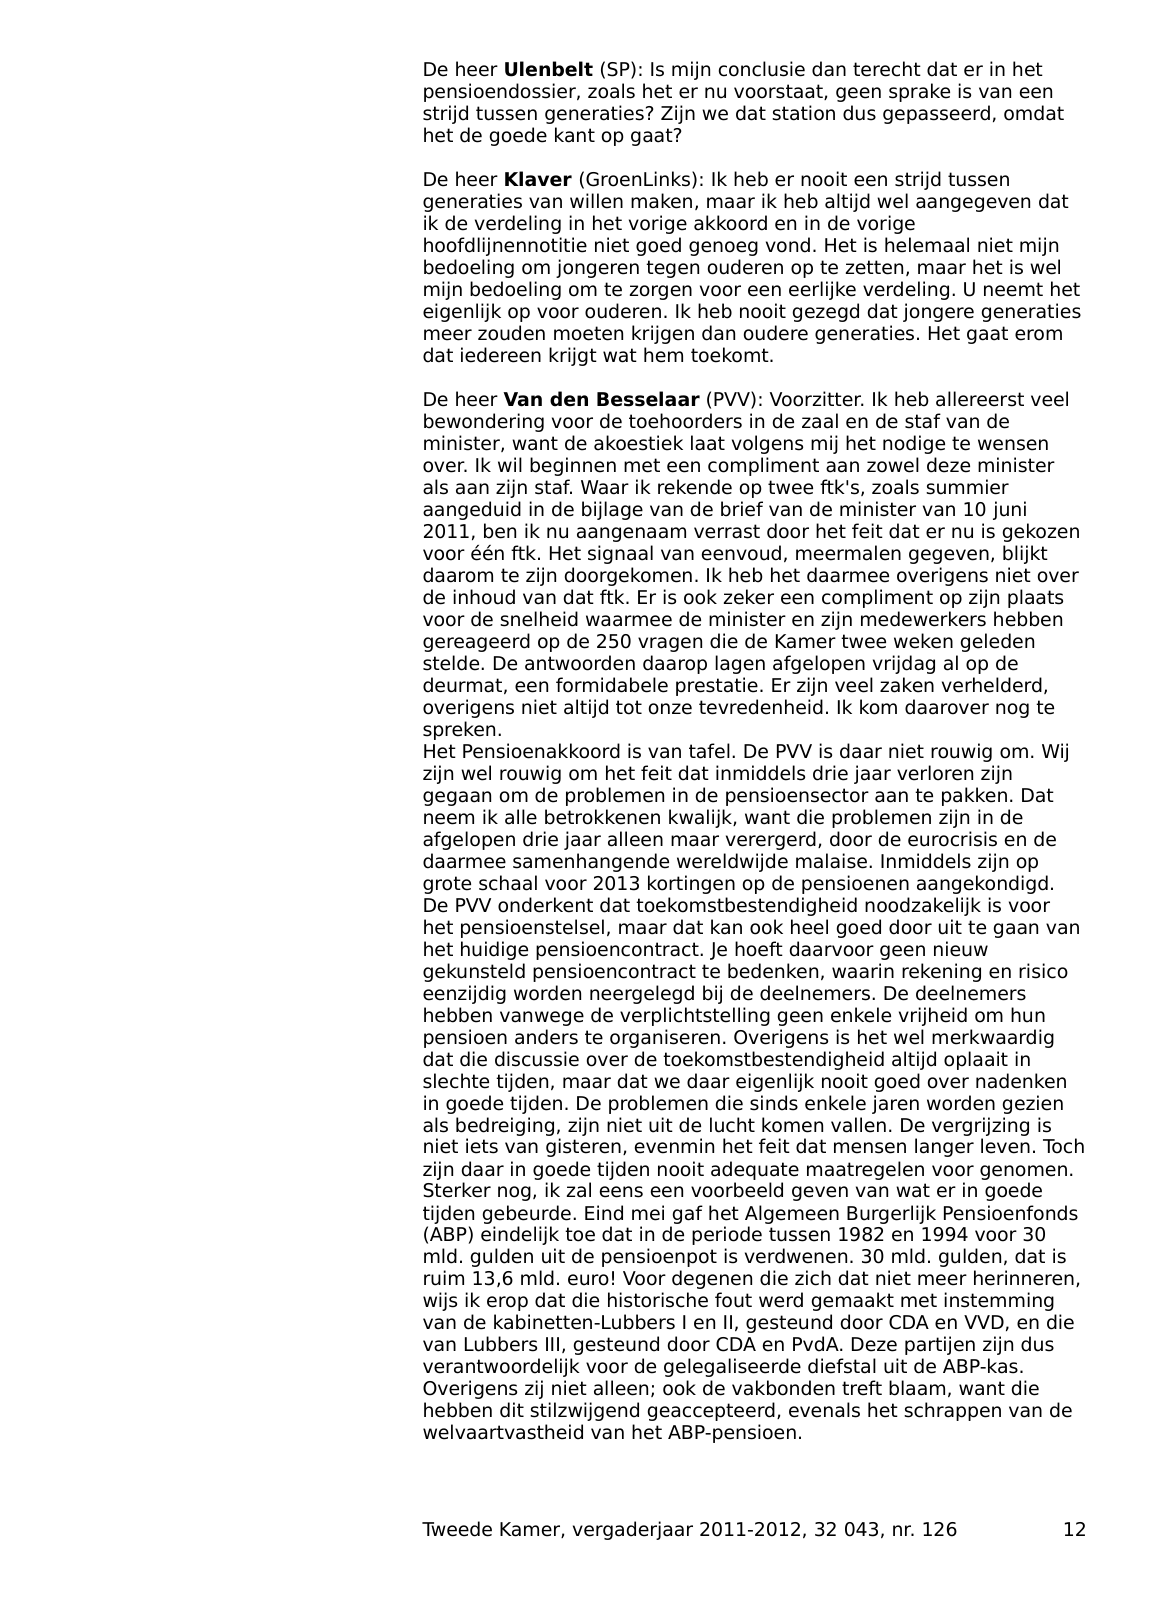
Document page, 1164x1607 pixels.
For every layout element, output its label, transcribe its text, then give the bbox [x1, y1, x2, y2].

text De heer Klaver (GroenLinks): Ik heb er nooit een strijd tussen generaties van willen maken, maar ik heb altijd wel aangegeven dat ik de verdeling in het vorige akkoord en in de vorige hoofdlijnennotitie niet goed genoeg vond. Het is helemaal niet mijn bedoeling om jongeren tegen ouderen op te zetten, maar het is wel mijn bedoeling om te zorgen voor een eerlijke verdeling. U neemt het eigenlijk op voor ouderen. Ik heb nooit gezegd dat jongere generaties meer zouden moeten krijgen dan oudere generaties. Het gaat erom dat iedereen krijgt wat hem toekomt. [422, 169, 1087, 367]
text De heer Ulenbelt (SP): Is mijn conclusie dan terecht dat er in het pensioendossier, zoals het er nu voorstaat, geen sprake is van een strijd tussen generaties? Zijn we dat station dus gepasseerd, omdat het de goede kant op gaat? [422, 59, 1087, 147]
text De heer Van den Besselaar (PVV): Voorzitter. Ik heb allereerst veel bewondering voor de toehoorders in de zaal en de staf van de minister, want de akoestiek laat volgens mij het nodige te wensen over. Ik wil beginnen met een compliment aan zowel deze minister als aan zijn staf. Waar ik rekende op twee ftk's, zoals summier aangeduid in de bijlage van de brief van de minister van 10 juni 2011, ben ik nu aangenaam verrast door het feit dat er nu is gekozen voor één ftk. Het signaal van eenvoud, meermalen gegeven, blijkt daarom te zijn doorgekomen. Ik heb het daarmee overigens niet over de inhoud van dat ftk. Er is ook zeker een compliment op zijn plaats voor de snelheid waarmee de minister en zijn medewerkers hebben gereageerd op de 250 vragen die de Kamer twee weken geleden stelde. De antwoorden daarop lagen afgelopen vrijdag al op de deurmat, een formidabele prestatie. Er zijn veel zaken verhelderd, overigens niet altijd tot onze tevredenheid. Ik kom daarover nog te spreken. [422, 389, 1087, 741]
text Het Pensioenakkoord is van tafel. De PVV is daar niet rouwig om. Wij zijn wel rouwig om het feit dat inmiddels drie jaar verloren zijn gegaan om de problemen in de pensioensector aan te pakken. Dat neem ik alle betrokkenen kwalijk, want die problemen zijn in de afgelopen drie jaar alleen maar verergerd, door de eurocrisis en de daarmee samenhangende wereldwijde malaise. Inmiddels zijn op grote schaal voor 2013 kortingen op de pensioenen aangekondigd. De PVV onderkent dat toekomstbestendigheid noodzakelijk is voor het pensioenstelsel, maar dat kan ook heel goed door uit te gaan van het huidige pensioencontract. Je hoeft daarvoor geen nieuw gekunsteld pensioencontract te bedenken, waarin rekening en risico eenzijdig worden neergelegd bij de deelnemers. De deelnemers hebben vanwege de verplichtstelling geen enkele vrijheid om hun pensioen anders te organiseren. Overigens is het wel merkwaardig dat die discussie over de toekomstbestendigheid altijd oplaait in slechte tijden, maar dat we daar eigenlijk nooit goed over nadenken in goede tijden. De problemen die sinds enkele jaren worden gezien als bedreiging, zijn niet uit de lucht komen vallen. De vergrijzing is niet iets van gisteren, evenmin het feit dat mensen langer leven. Toch zijn daar in goede tijden nooit adequate maatregelen voor genomen. Sterker nog, ik zal eens een voorbeeld geven van wat er in goede tijden gebeurde. Eind mei gaf het Algemeen Burgerlijk Pensioenfonds (ABP) eindelijk toe dat in de periode tussen 1982 en 1994 voor 30 mld. gulden uit de pensioenpot is verdwenen. 30 mld. gulden, dat is ruim 13,6 mld. euro! Voor degenen die zich dat niet meer herinneren, wijs ik erop dat die historische fout werd gemaakt met instemming van de kabinetten-Lubbers I en II, gesteund door CDA en VVD, en die van Lubbers III, gesteund door CDA en PvdA. Deze partijen zijn dus verantwoordelijk voor de gelegaliseerde diefstal uit de ABP-kas. Overigens zij niet alleen; ook de vakbonden treft blaam, want die hebben dit stilzwijgend geaccepteerd, evenals het schrappen van de welvaartvastheid van het ABP-pensioen. [422, 741, 1087, 1444]
